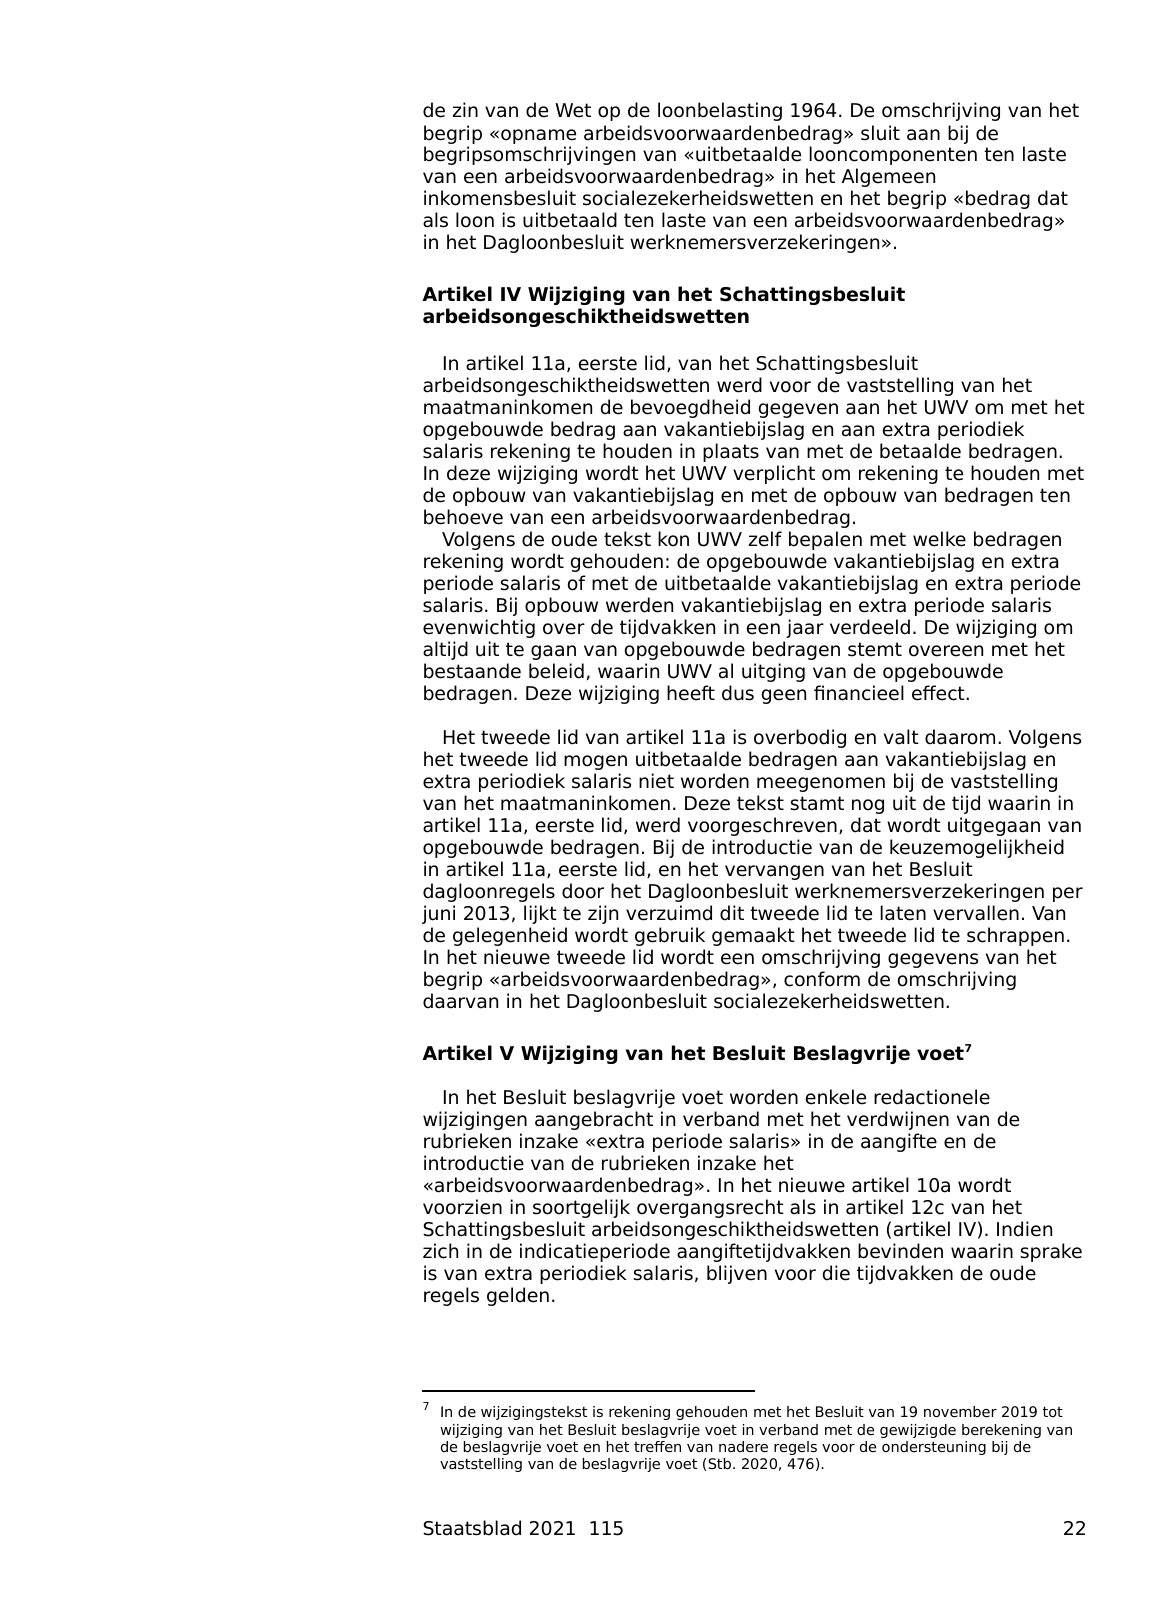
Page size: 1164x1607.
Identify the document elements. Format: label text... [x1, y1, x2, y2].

subtitle Artikel V Wijziging van het Besluit Beslagvrije voet [422, 1043, 1087, 1065]
text In artikel 11a, eerste lid, van het Schattingsbesluit arbeidsongeschiktheidswetten werd voor de vaststelling van het maatmaninkomen de bevoegdheid gegeven aan het UWV om met het opgebouwde bedrag aan vakantiebijslag en aan extra periodiek salaris rekening te houden in plaats van met de betaalde bedragen. In deze wijziging wordt het UWV verplicht om rekening te houden met de opbouw van vakantiebijslag en met de opbouw van bedragen ten behoeve van een arbeidsvoorwaardenbedrag. [422, 353, 1087, 529]
text In het Besluit beslagvrije voet worden enkele redactionele wijzigingen aangebracht in verband met het verdwijnen van de rubrieken inzake «extra periode salaris» in de aangifte en de introductie van de rubrieken inzake het «arbeidsvoorwaardenbedrag». In het nieuwe artikel 10a wordt voorzien in soortgelijk overgangsrecht als in artikel 12c van het Schattingsbesluit arbeidsongeschiktheidswetten (artikel IV). Indien zich in de indicatieperiode aangiftetijdvakken bevinden waarin sprake is van extra periodiek salaris, blijven voor die tijdvakken de oude regels gelden. [422, 1087, 1087, 1307]
subtitle Artikel IV Wijziging van het Schattingsbesluit arbeidsongeschiktheidswetten [422, 284, 1087, 328]
text Volgens de oude tekst kon UWV zelf bepalen met welke bedragen rekening wordt gehouden: de opgebouwde vakantiebijslag en extra periode salaris of met de uitbetaalde vakantiebijslag en extra periode salaris. Bij opbouw werden vakantiebijslag en extra periode salaris evenwichtig over de tijdvakken in een jaar verdeeld. De wijziging om altijd uit te gaan van opgebouwde bedragen stemt overeen met het bestaande beleid, waarin UWV al uitging van de opgebouwde bedragen. Deze wijziging heeft dus geen financieel effect. [422, 529, 1087, 705]
text de zin van de Wet op de loonbelasting 1964. De omschrijving van het begrip «opname arbeidsvoorwaardenbedrag» sluit aan bij de begripsomschrijvingen van «uitbetaalde looncomponenten ten laste van een arbeidsvoorwaardenbedrag» in het Algemeen inkomensbesluit socialezekerheidswetten en het begrip «bedrag dat als loon is uitbetaald ten laste van een arbeidsvoorwaardenbedrag» in het Dagloonbesluit werknemersverzekeringen». [422, 100, 1087, 254]
text Het tweede lid van artikel 11a is overbodig en valt daarom. Volgens het tweede lid mogen uitbetaalde bedragen aan vakantiebijslag en extra periodiek salaris niet worden meegenomen bij de vaststelling van het maatmaninkomen. Deze tekst stamt nog uit de tijd waarin in artikel 11a, eerste lid, werd voorgeschreven, dat wordt uitgegaan van opgebouwde bedragen. Bij de introductie van de keuzemogelijkheid in artikel 11a, eerste lid, en het vervangen van het Besluit dagloonregels door het Dagloonbesluit werknemersverzekeringen per juni 2013, lijkt te zijn verzuimd dit tweede lid te laten vervallen. Van de gelegenheid wordt gebruik gemaakt het tweede lid te schrappen. In het nieuwe tweede lid wordt een omschrijving gegevens van het begrip «arbeidsvoorwaardenbedrag», conform de omschrijving daarvan in het Dagloonbesluit socialezekerheidswetten. [422, 727, 1087, 1013]
text In de wijzigingstekst is rekening gehouden met het Besluit van 19 november 2019 tot wijziging van het Besluit beslagvrije voet in verband met de gewijzigde berekening van de beslagvrije voet en het treffen van nadere regels voor de ondersteuning bij de vaststelling van de beslagvrije voet (Stb. 2020, 476). [422, 1400, 1087, 1473]
